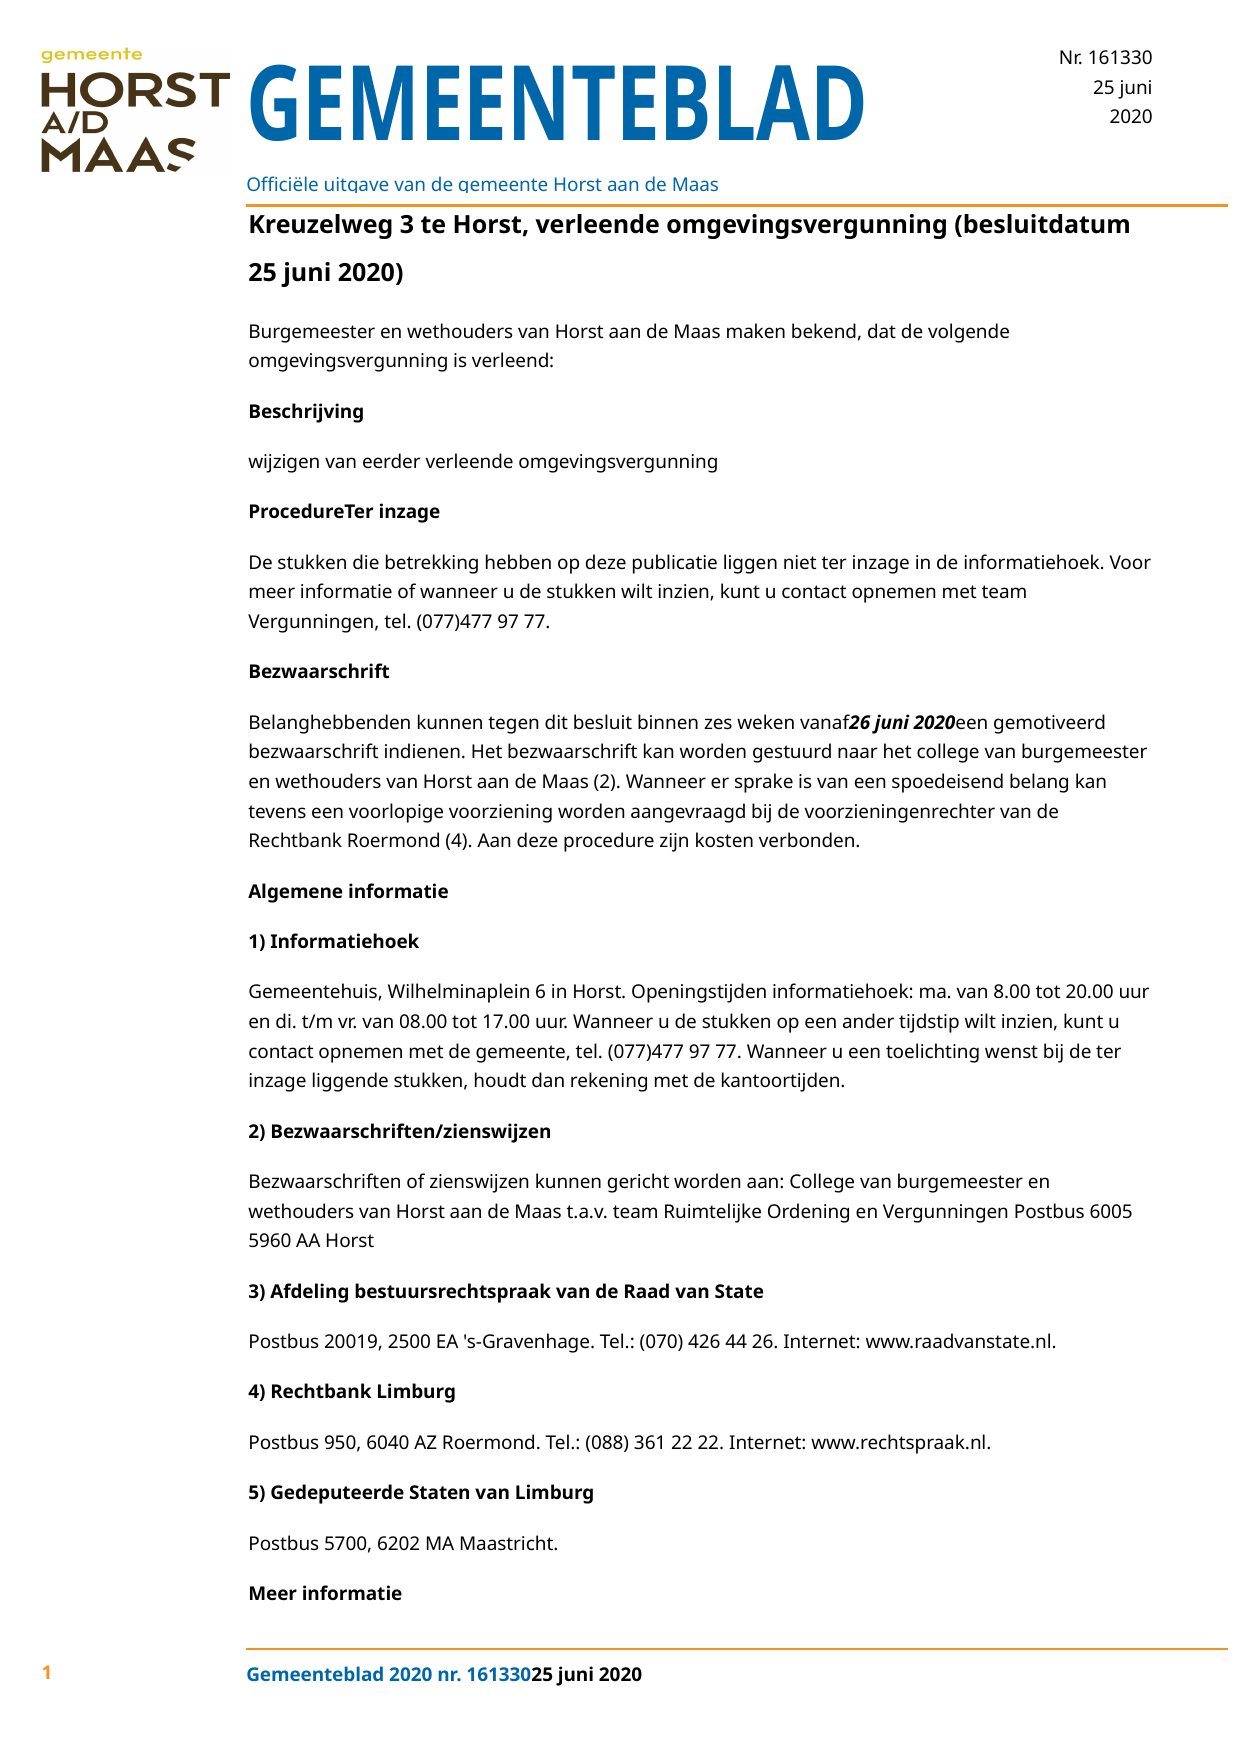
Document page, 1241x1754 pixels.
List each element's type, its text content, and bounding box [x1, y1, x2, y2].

text Burgemeester en wethouders van Horst aan de Maas maken bekend, dat de volgende omgevingsvergunning is verleend: [248, 318, 1152, 373]
text Gemeentehuis, Wilhelminaplein 6 in Horst. Openingstijden informatiehoek: ma. van 8.00 tot 20.00 uur en di. t/m vr. van 08.00 tot 17.00 uur. Wanneer u de stukken op een ander tijdstip wilt inzien, kunt u contact opnemen met de gemeente, tel. (077)477 97 77. Wanneer u een toelichting wenst bij de ter inzage liggende stukken, houdt dan rekening met de kantoortijden. [248, 979, 1152, 1093]
text Meer informatie [248, 1580, 1152, 1606]
text 3) Afdeling bestuursrechtspraak van de Raad van State [248, 1278, 1152, 1304]
text Algemene informatie [248, 878, 1152, 904]
text Bezwaarschrift [248, 659, 1152, 684]
text Postbus 5700, 6202 MA Maastricht. [248, 1530, 1152, 1556]
text Postbus 950, 6040 AZ Roermond. Tel.: (088) 361 22 22. Internet: www.rechtspraak.nl. [248, 1429, 1152, 1455]
text Postbus 20019, 2500 EA 's-Gravenhage. Tel.: (070) 426 44 26. Internet: www.raadvanstate.nl. [248, 1328, 1152, 1354]
text ProcedureTer inzage [248, 499, 1152, 524]
text 1) Informatiehoek [248, 928, 1152, 954]
text 4) Rechtbank Limburg [248, 1379, 1152, 1404]
text wijzigen van eerder verleende omgevingsvergunning [248, 448, 1152, 474]
text Belanghebbenden kunnen tegen dit besluit binnen zes weken vanaf26 juni 2020een gemotiveerd bezwaarschrift indienen. Het bezwaarschrift kan worden gestuurd naar het college van burgemeester en wethouders van Horst aan de Maas (2). Wanneer er sprake is van een spoedeisend belang kan tevens een voorlopige voorziening worden aangevraagd bij de voorzieningenrechter van de Rechtbank Roermond (4). Aan deze procedure zijn kosten verbonden. [248, 709, 1152, 853]
picture [41, 47, 231, 172]
text 2) Bezwaarschriften/zienswijzen [248, 1118, 1152, 1144]
text De stukken die betrekking hebben op deze publicatie liggen niet ter inzage in de informatiehoek. Voor meer informatie of wanneer u de stukken wilt inzien, kunt u contact opnemen met team Vergunningen, tel. (077)477 97 77. [248, 549, 1152, 634]
text Kreuzelweg 3 te Horst, verleende omgevingsvergunning (besluitdatum 25 juni 2020) [248, 207, 1152, 288]
text Bezwaarschriften of zienswijzen kunnen gericht worden aan: College van burgemeester en wethouders van Horst aan de Maas t.a.v. team Ruimtelijke Ordening en Vergunningen Postbus 6005 5960 AA Horst [248, 1168, 1152, 1253]
text 5) Gedeputeerde Staten van Limburg [248, 1479, 1152, 1505]
text Beschrijving [248, 398, 1152, 424]
